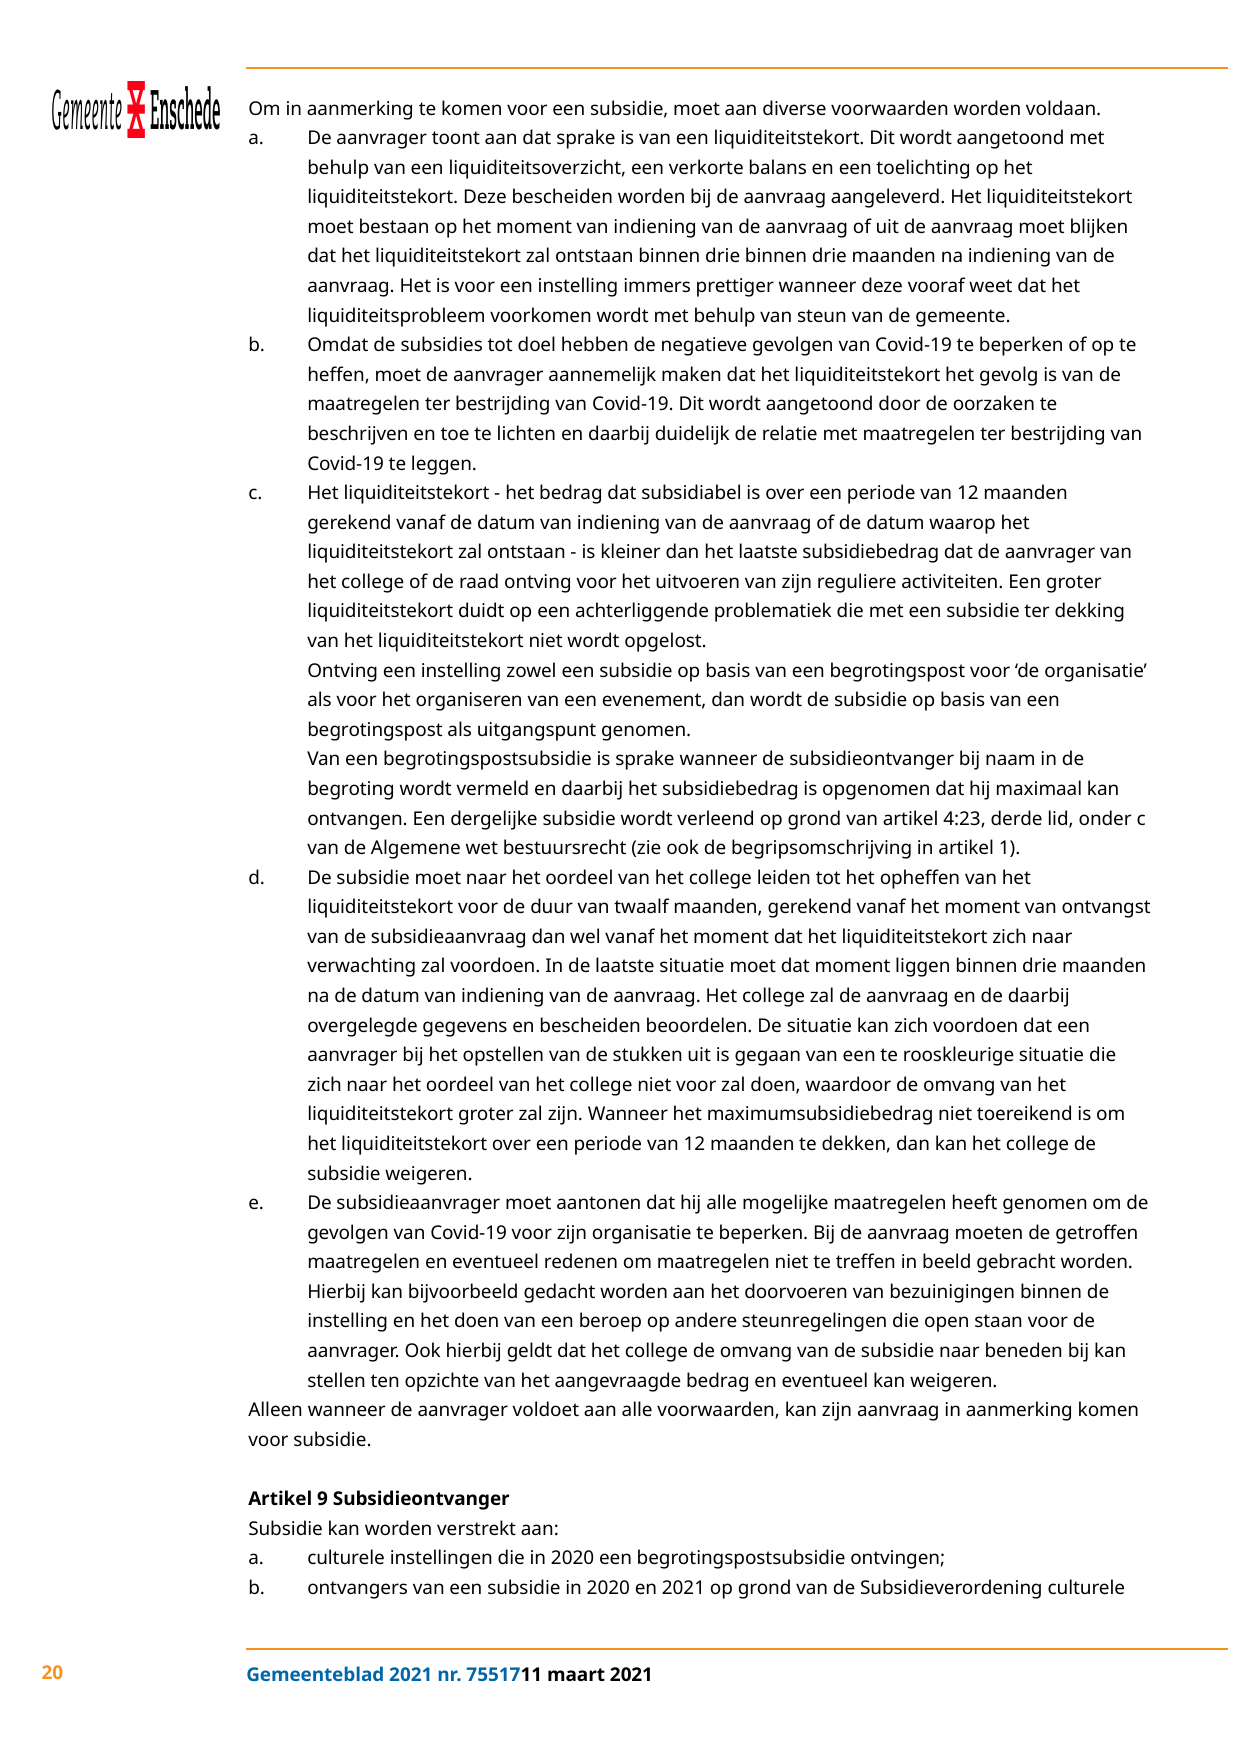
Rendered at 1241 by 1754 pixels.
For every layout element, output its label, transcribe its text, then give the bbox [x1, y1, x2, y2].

text Om in aanmerking te komen voor een subsidie, moet aan diverse voorwaarden worden voldaan. [248, 95, 1152, 121]
list ontvangers van een subsidie in 2020 en 2021 op grond van de Subsidieverordening culturele [248, 1574, 1152, 1600]
text Subsidie kan worden verstrekt aan: [248, 1515, 1152, 1541]
text Alleen wanneer de aanvrager voldoet aan alle voorwaarden, kan zijn aanvraag in aanmerking komen voor subsidie. [248, 1396, 1152, 1452]
list culturele instellingen die in 2020 een begrotingspostsubsidie ontvingen; [248, 1544, 1152, 1570]
list Van een begrotingspostsubsidie is sprake wanneer de subsidieontvanger bij naam in de begroting wordt vermeld en daarbij het subsidiebedrag is opgenomen dat hij maximaal kan ontvangen. Een dergelijke subsidie wordt verleend op grond van artikel 4:23, derde lid, onder c van de Algemene wet bestuursrecht (zie ook de begripsomschrijving in artikel 1). [248, 746, 1152, 860]
list Het liquiditeitstekort - het bedrag dat subsidiabel is over een periode van 12 maanden gerekend vanaf de datum van indiening van de aanvraag of de datum waarop het liquiditeitstekort zal ontstaan - is kleiner dan het laatste subsidiebedrag dat de aanvrager van het college of de raad ontving voor het uitvoeren van zijn reguliere activiteiten. Een groter liquiditeitstekort duidt op een achterliggende problematiek die met een subsidie ter dekking van het liquiditeitstekort niet wordt opgelost. [248, 479, 1152, 653]
list Omdat de subsidies tot doel hebben de negatieve gevolgen van Covid-19 te beperken of op te heffen, moet de aanvrager aannemelijk maken dat het liquiditeitstekort het gevolg is van de maatregelen ter bestrijding van Covid-19. Dit wordt aangetoond door de oorzaken te beschrijven en toe te lichten en daarbij duidelijk de relatie met maatregelen ter bestrijding van Covid-19 te leggen. [248, 331, 1152, 476]
text Artikel 9 Subsidieontvanger [248, 1485, 1152, 1511]
picture [41, 47, 231, 172]
list De subsidieaanvrager moet aantonen dat hij alle mogelijke maatregelen heeft genomen om de gevolgen van Covid-19 voor zijn organisatie te beperken. Bij de aanvraag moeten de getroffen maatregelen en eventueel redenen om maatregelen niet te treffen in beeld gebracht worden. Hierbij kan bijvoorbeeld gedacht worden aan het doorvoeren van bezuinigingen binnen de instelling en het doen van een beroep op andere steunregelingen die open staan voor de aanvrager. Ook hierbij geldt dat het college de omvang van de subsidie naar beneden bij kan stellen ten opzichte van het aangevraagde bedrag en eventueel kan weigeren. [248, 1189, 1152, 1393]
list De aanvrager toont aan dat sprake is van een liquiditeitstekort. Dit wordt aangetoond met behulp van een liquiditeitsoverzicht, een verkorte balans en een toelichting op het liquiditeitstekort. Deze bescheiden worden bij de aanvraag aangeleverd. Het liquiditeitstekort moet bestaan op het moment van indiening van de aanvraag of uit de aanvraag moet blijken dat het liquiditeitstekort zal ontstaan binnen drie binnen drie maanden na indiening van de aanvraag. Het is voor een instelling immers prettiger wanneer deze vooraf weet dat het liquiditeitsprobleem voorkomen wordt met behulp van steun van de gemeente. [248, 124, 1152, 328]
list De subsidie moet naar het oordeel van het college leiden tot het opheffen van het liquiditeitstekort voor de duur van twaalf maanden, gerekend vanaf het moment van ontvangst van de subsidieaanvraag dan wel vanaf het moment dat het liquiditeitstekort zich naar verwachting zal voordoen. In de laatste situatie moet dat moment liggen binnen drie maanden na de datum van indiening van de aanvraag. Het college zal de aanvraag en de daarbij overgelegde gegevens en bescheiden beoordelen. De situatie kan zich voordoen dat een aanvrager bij het opstellen van de stukken uit is gegaan van een te rooskleurige situatie die zich naar het oordeel van het college niet voor zal doen, waardoor de omvang van het liquiditeitstekort groter zal zijn. Wanneer het maximumsubsidiebedrag niet toereikend is om het liquiditeitstekort over een periode van 12 maanden te dekken, dan kan het college de subsidie weigeren. [248, 864, 1152, 1186]
list Ontving een instelling zowel een subsidie op basis van een begrotingspost voor ‘de organisatie’ als voor het organiseren van een evenement, dan wordt de subsidie op basis van een begrotingspost als uitgangspunt genomen. [248, 657, 1152, 742]
